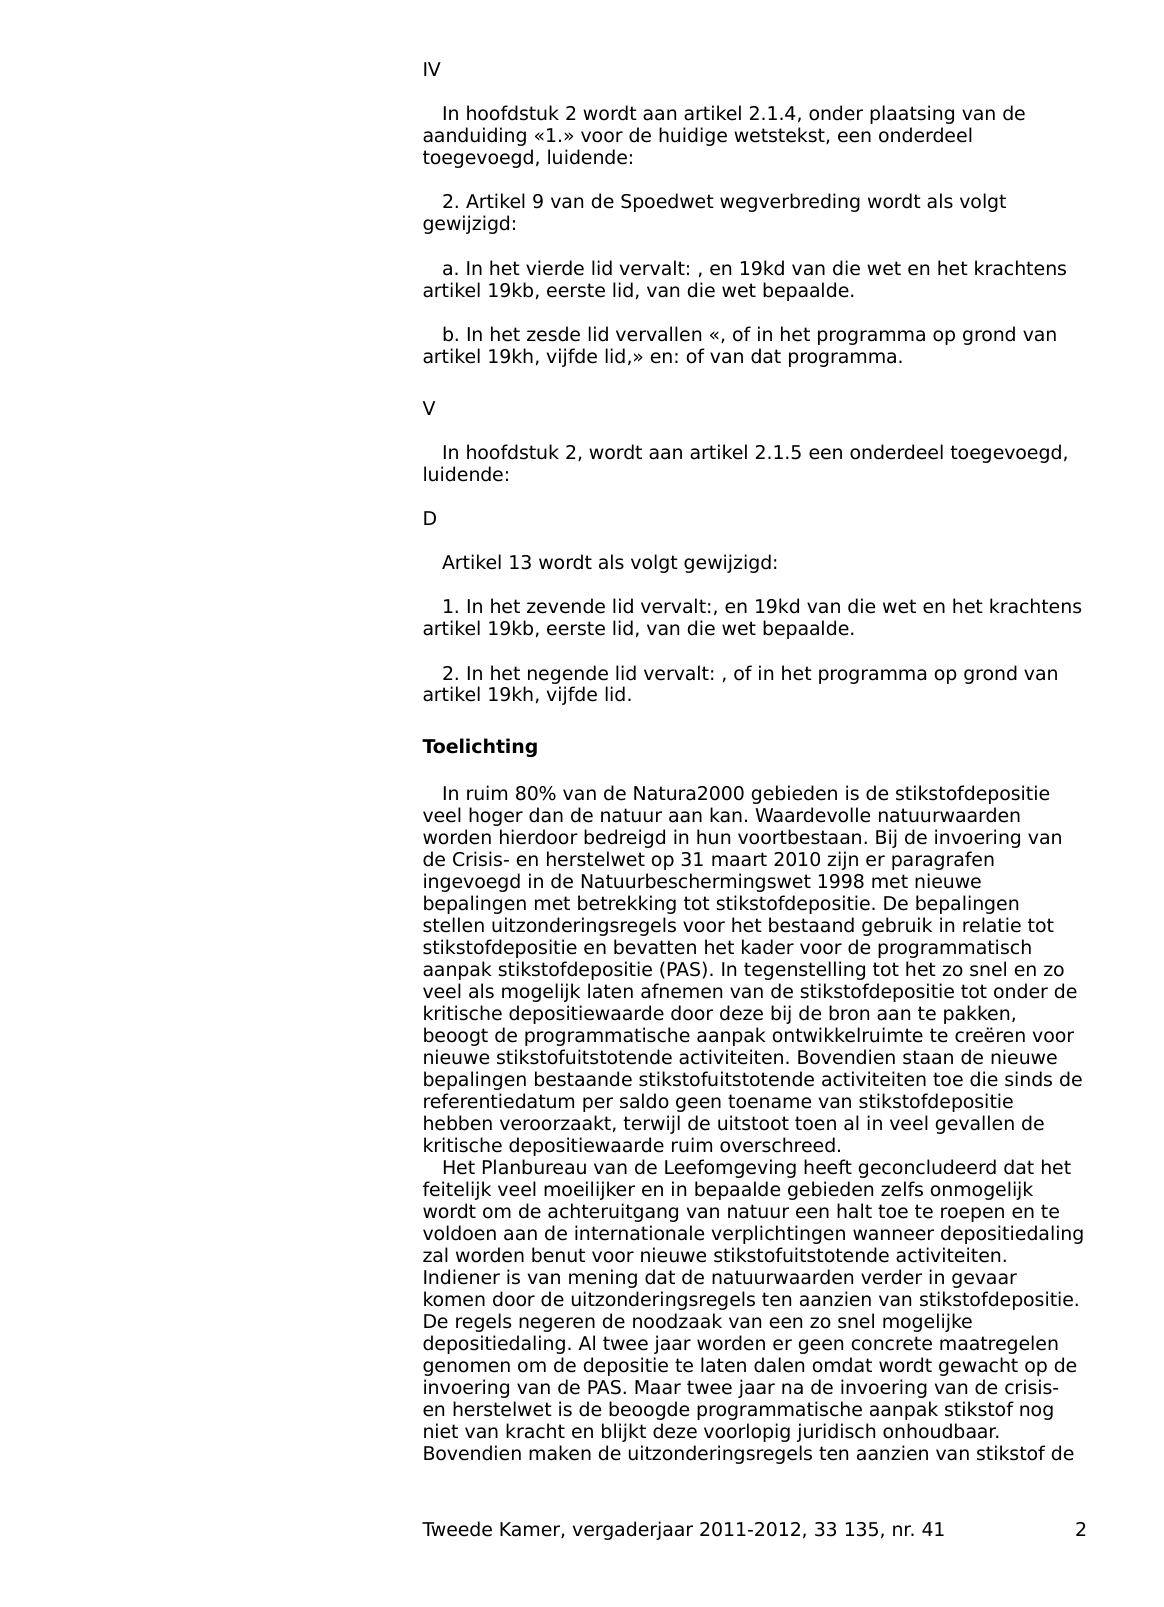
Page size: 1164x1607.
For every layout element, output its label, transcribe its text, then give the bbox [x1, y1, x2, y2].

subtitle Toelichting [422, 736, 1087, 758]
text Het Planbureau van de Leefomgeving heeft geconcludeerd dat het feitelijk veel moeilijker en in bepaalde gebieden zelfs onmogelijk wordt om de achteruitgang van natuur een halt toe te roepen en te voldoen aan de internationale verplichtingen wanneer depositiedaling zal worden benut voor nieuwe stikstofuitstotende activiteiten. Indiener is van mening dat de natuurwaarden verder in gevaar komen door de uitzonderingsregels ten aanzien van stikstofdepositie. De regels negeren de noodzaak van een zo snel mogelijke depositiedaling. Al twee jaar worden er geen concrete maatregelen genomen om de depositie te laten dalen omdat wordt gewacht op de invoering van de PAS. Maar twee jaar na de invoering van de crisis- en herstelwet is de beoogde programmatische aanpak stikstof nog niet van kracht en blijkt deze voorlopig juridisch onhoudbaar. Bovendien maken de uitzonderingsregels ten aanzien van stikstof de [422, 1157, 1087, 1465]
text a. In het vierde lid vervalt: , en 19kd van die wet en het krachtens artikel 19kb, eerste lid, van die wet bepaalde. [422, 257, 1087, 301]
text Artikel 13 wordt als volgt gewijzigd: [422, 552, 1087, 574]
text b. In het zesde lid vervallen «, of in het programma op grond van artikel 19kh, vijfde lid,» en: of van dat programma. [422, 324, 1087, 368]
subtitle V [422, 398, 1087, 419]
text 2. Artikel 9 van de Spoedwet wegverbreding wordt als volgt gewijzigd: [422, 191, 1087, 235]
text In hoofdstuk 2 wordt aan artikel 2.1.4, onder plaatsing van de aanduiding «1.» voor de huidige wetstekst, een onderdeel toegevoegd, luidende: [422, 103, 1087, 169]
text In hoofdstuk 2, wordt aan artikel 2.1.5 een onderdeel toegevoegd, luidende: [422, 442, 1087, 486]
subtitle IV [422, 59, 1087, 81]
text In ruim 80% van de Natura2000 gebieden is de stikstofdepositie veel hoger dan de natuur aan kan. Waardevolle natuurwaarden worden hierdoor bedreigd in hun voortbestaan. Bij de invoering van de Crisis- en herstelwet op 31 maart 2010 zijn er paragrafen ingevoegd in de Natuurbeschermingswet 1998 met nieuwe bepalingen met betrekking tot stikstofdepositie. De bepalingen stellen uitzonderingsregels voor het bestaand gebruik in relatie tot stikstofdepositie en bevatten het kader voor de programmatisch aanpak stikstofdepositie (PAS). In tegenstelling tot het zo snel en zo veel als mogelijk laten afnemen van de stikstofdepositie tot onder de kritische depositiewaarde door deze bij de bron aan te pakken, beoogt de programmatische aanpak ontwikkelruimte te creëren voor nieuwe stikstofuitstotende activiteiten. Bovendien staan de nieuwe bepalingen bestaande stikstofuitstotende activiteiten toe die sinds de referentiedatum per saldo geen toename van stikstofdepositie hebben veroorzaakt, terwijl de uitstoot toen al in veel gevallen de kritische depositiewaarde ruim overschreed. [422, 783, 1087, 1157]
text 2. In het negende lid vervalt: , of in het programma op grond van artikel 19kh, vijfde lid. [422, 662, 1087, 706]
text 1. In het zevende lid vervalt:, en 19kd van die wet en het krachtens artikel 19kb, eerste lid, van die wet bepaalde. [422, 596, 1087, 640]
text D [422, 508, 1087, 530]
